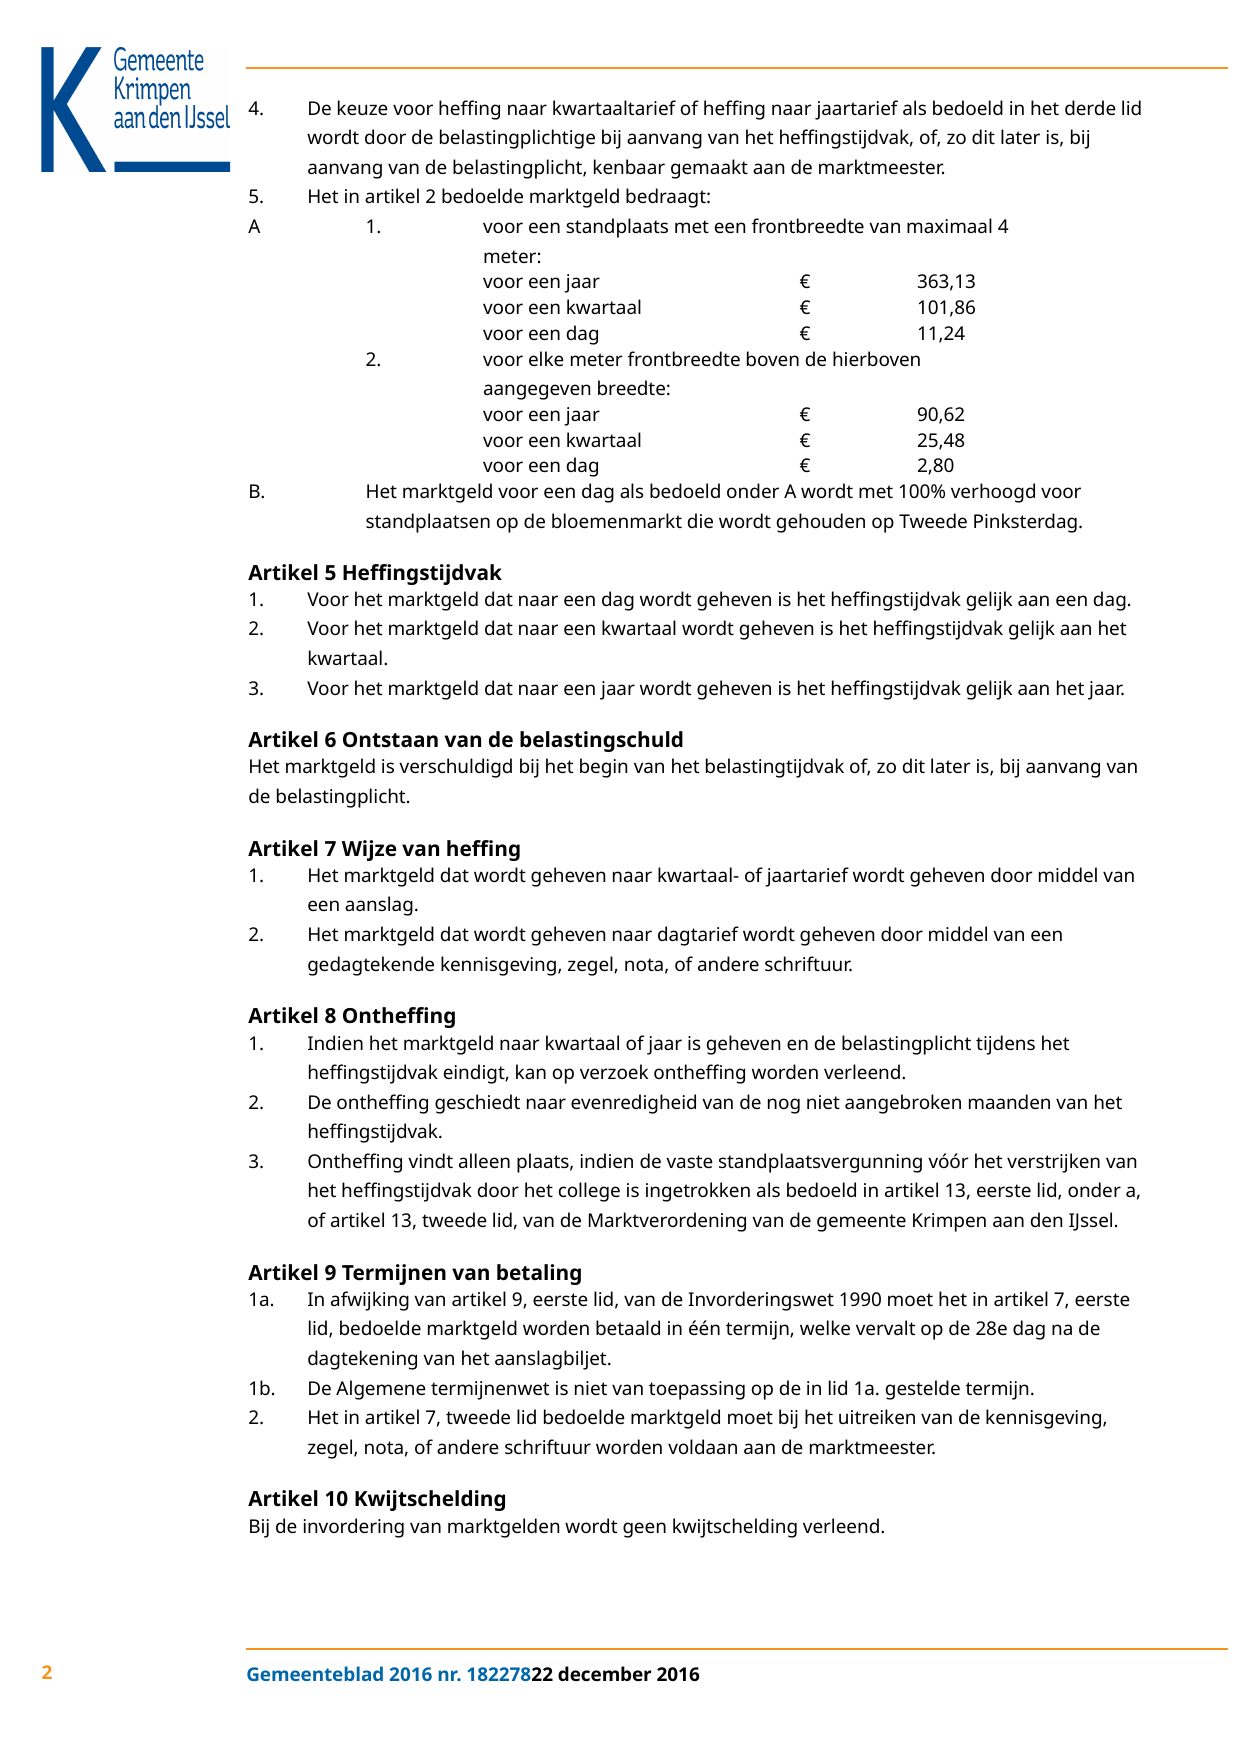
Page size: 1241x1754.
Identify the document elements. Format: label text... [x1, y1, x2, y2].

table_cell 101,86 [917, 294, 1034, 320]
table_cell 2. [365, 346, 483, 401]
text Artikel 6 Ontstaan van de belastingschuld [248, 725, 1152, 754]
list De Algemene termijnenwet is niet van toepassing op de in lid 1a. gestelde termijn. [248, 1375, 1152, 1401]
table_cell 2,80 [917, 453, 1034, 478]
table_cell voor een jaar [483, 269, 799, 294]
table_cell 25,48 [917, 427, 1034, 452]
table_cell voor elke meter frontbreedte boven de hierboven aangegeven breedte: [483, 346, 1034, 401]
table_cell [248, 294, 365, 320]
table_cell 90,62 [917, 401, 1034, 427]
table_cell [248, 320, 365, 346]
table_cell [248, 453, 365, 478]
text Artikel 10 Kwijtschelding [248, 1484, 1152, 1513]
table_cell € [799, 427, 917, 452]
table_cell voor een kwartaal [483, 427, 799, 452]
list Voor het marktgeld dat naar een dag wordt geheven is het heffingstijdvak gelijk aan een dag. [248, 586, 1152, 612]
text Artikel 7 Wijze van heffing [248, 834, 1152, 862]
table_header 1. [365, 213, 483, 268]
table_cell [365, 269, 483, 294]
list Indien het marktgeld naar kwartaal of jaar is geheven en de belastingplicht tijdens het heffingstijdvak eindigt, kan op verzoek ontheffing worden verleend. [248, 1030, 1152, 1085]
table_cell € [799, 269, 917, 294]
table_cell 363,13 [917, 269, 1034, 294]
table_cell [365, 320, 483, 346]
list Het in artikel 2 bedoelde marktgeld bedraagt: [248, 183, 1152, 209]
table_cell Het marktgeld voor een dag als bedoeld onder A wordt met 100% verhoogd voor standplaatsen op de bloemenmarkt die wordt gehouden op Tweede Pinksterdag. [365, 478, 1152, 533]
table_cell € [799, 401, 917, 427]
table_cell [365, 294, 483, 320]
list De ontheffing geschiedt naar evenredigheid van de nog niet aangebroken maanden van het heffingstijdvak. [248, 1089, 1152, 1144]
table_cell € [799, 320, 917, 346]
text Bij de invordering van marktgelden wordt geen kwijtschelding verleend. [248, 1513, 1152, 1538]
table_cell voor een jaar [483, 401, 799, 427]
table_header voor een standplaats met een frontbreedte van maximaal 4 meter: [483, 213, 1034, 268]
list Voor het marktgeld dat naar een kwartaal wordt geheven is het heffingstijdvak gelijk aan het kwartaal. [248, 616, 1152, 671]
list Ontheffing vindt alleen plaats, indien de vaste standplaatsvergunning vóór het verstrijken van het heffingstijdvak door het college is ingetrokken als bedoeld in artikel 13, eerste lid, onder a, of artikel 13, tweede lid, van de Marktverordening van de gemeente Krimpen aan den IJssel. [248, 1148, 1152, 1233]
table_cell B. [248, 478, 365, 533]
text Artikel 8 Ontheffing [248, 1001, 1152, 1030]
text Het marktgeld is verschuldigd bij het begin van het belastingtijdvak of, zo dit later is, bij aanvang van de belastingplicht. [248, 754, 1152, 809]
list De keuze voor heffing naar kwartaaltarief of heffing naar jaartarief als bedoeld in het derde lid wordt door de belastingplichtige bij aanvang van het heffingstijdvak, of, zo dit later is, bij aanvang van de belastingplicht, kenbaar gemaakt aan de marktmeester. [248, 95, 1152, 180]
table_cell voor een dag [483, 320, 799, 346]
list Het in artikel 7, tweede lid bedoelde marktgeld moet bij het uitreiken van de kennisgeving, zegel, nota, of andere schriftuur worden voldaan aan de marktmeester. [248, 1404, 1152, 1460]
list In afwijking van artikel 9, eerste lid, van de Invorderingswet 1990 moet het in artikel 7, eerste lid, bedoelde marktgeld worden betaald in één termijn, welke vervalt op de 28e dag na de dagtekening van het aanslagbiljet. [248, 1286, 1152, 1371]
picture [41, 47, 231, 172]
list Het marktgeld dat wordt geheven naar kwartaal- of jaartarief wordt geheven door middel van een aanslag. [248, 862, 1152, 917]
table_cell voor een kwartaal [483, 294, 799, 320]
table_cell [248, 346, 365, 401]
list Voor het marktgeld dat naar een jaar wordt geheven is het heffingstijdvak gelijk aan het jaar. [248, 675, 1152, 701]
table_cell 11,24 [917, 320, 1034, 346]
list Het marktgeld dat wordt geheven naar dagtarief wordt geheven door middel van een gedagtekende kennisgeving, zegel, nota, of andere schriftuur. [248, 921, 1152, 977]
table_cell € [799, 294, 917, 320]
table_cell [248, 401, 365, 427]
text Artikel 5 Heffingstijdvak [248, 558, 1152, 586]
table_cell [365, 427, 483, 452]
table_cell € [799, 453, 917, 478]
table_cell [365, 401, 483, 427]
table_cell [365, 453, 483, 478]
table_cell [248, 269, 365, 294]
table_cell [248, 427, 365, 452]
text Artikel 9 Termijnen van betaling [248, 1258, 1152, 1286]
table_cell voor een dag [483, 453, 799, 478]
table_header A [248, 213, 365, 268]
